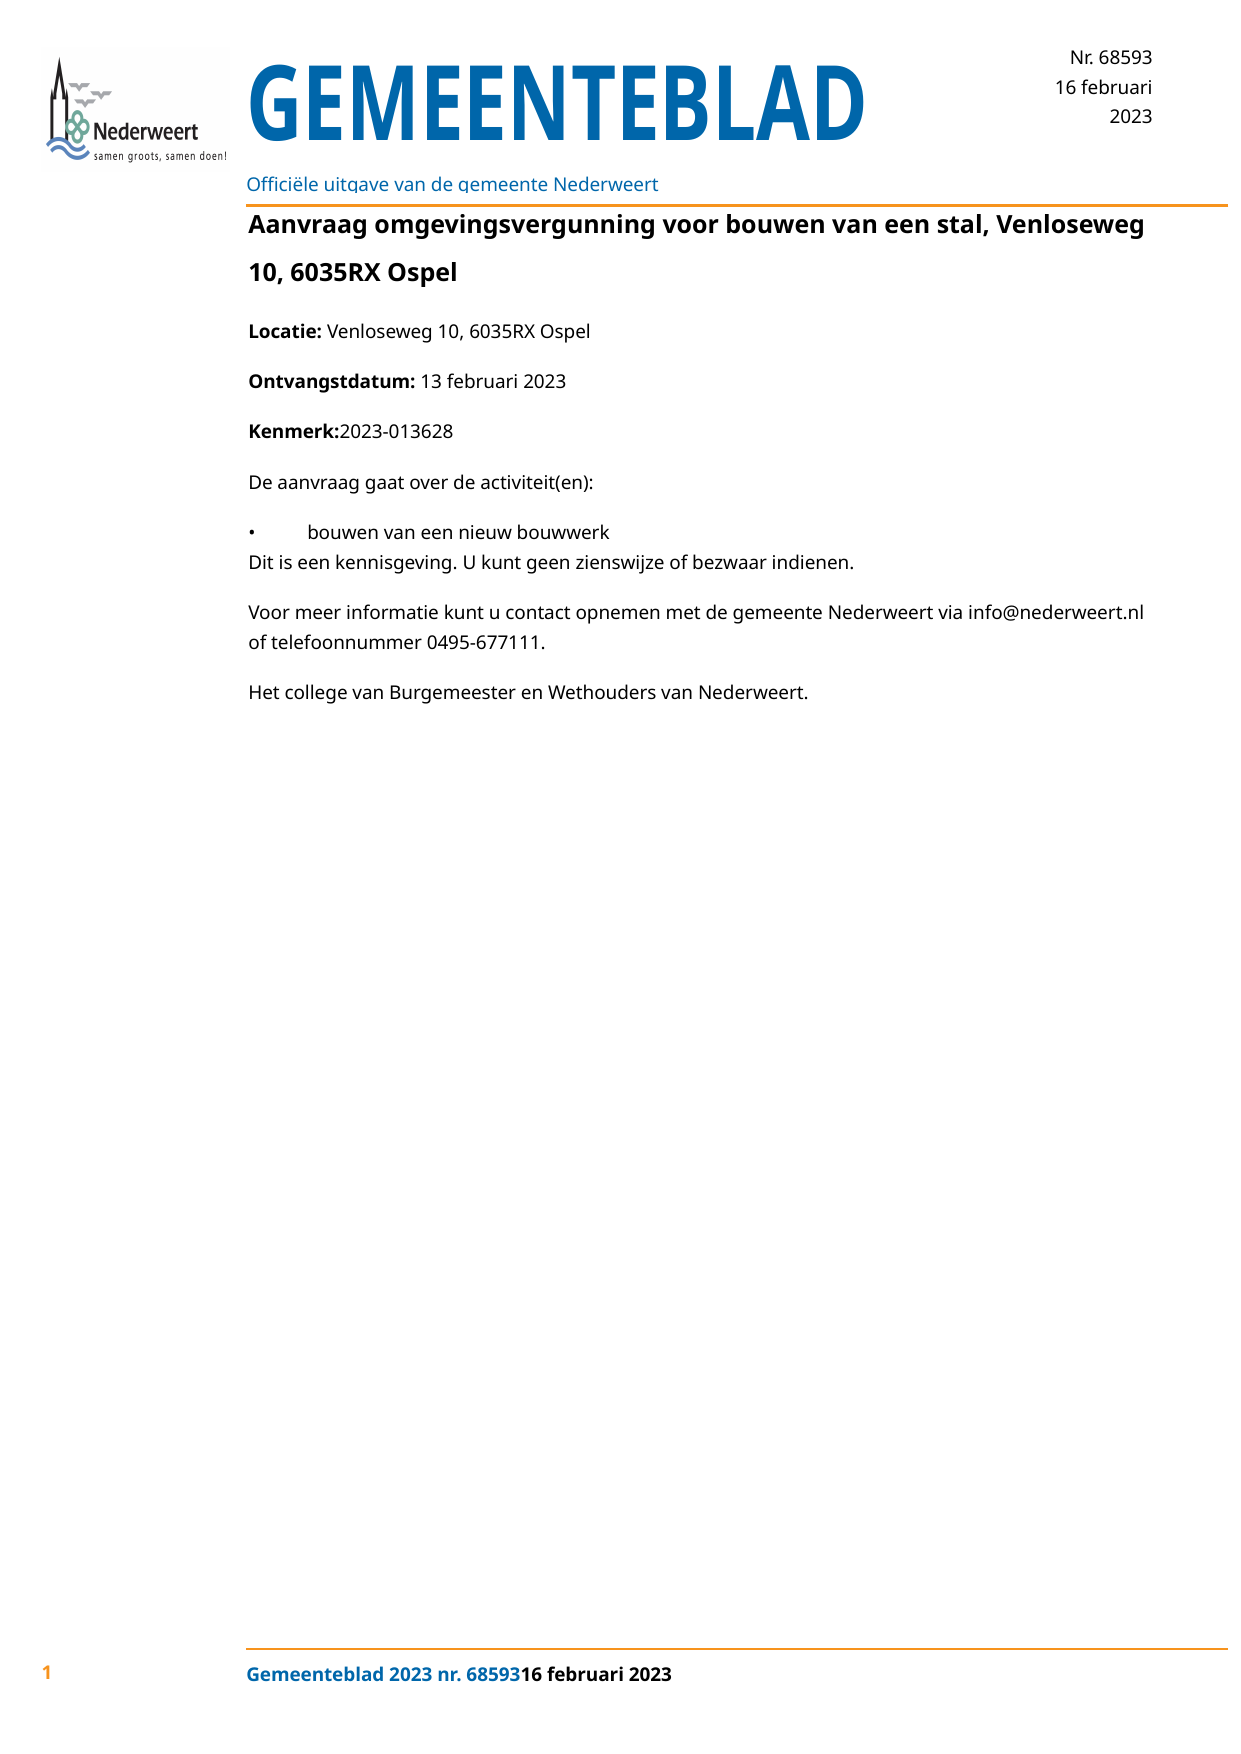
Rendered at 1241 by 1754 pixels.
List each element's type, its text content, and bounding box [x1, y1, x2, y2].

text De aanvraag gaat over de activiteit(en): [248, 469, 1152, 495]
text Kenmerk:2023-013628 [248, 419, 1152, 444]
text Aanvraag omgevingsvergunning voor bouwen van een stal, Venloseweg 10, 6035RX Ospel [248, 207, 1152, 288]
text Dit is een kennisgeving. U kunt geen zienswijze of bezwaar indienen. [248, 549, 1152, 575]
text Voor meer informatie kunt u contact opnemen met de gemeente Nederweert via info@nederweert.nl of telefoonnummer 0495-677111. [248, 599, 1152, 655]
text Het college van Burgemeester en Wethouders van Nederweert. [248, 679, 1152, 705]
list bouwen van een nieuw bouwwerk [248, 519, 1152, 545]
text Ontvangstdatum: 13 februari 2023 [248, 368, 1152, 394]
picture [41, 47, 231, 172]
text Locatie: Venloseweg 10, 6035RX Ospel [248, 318, 1152, 344]
